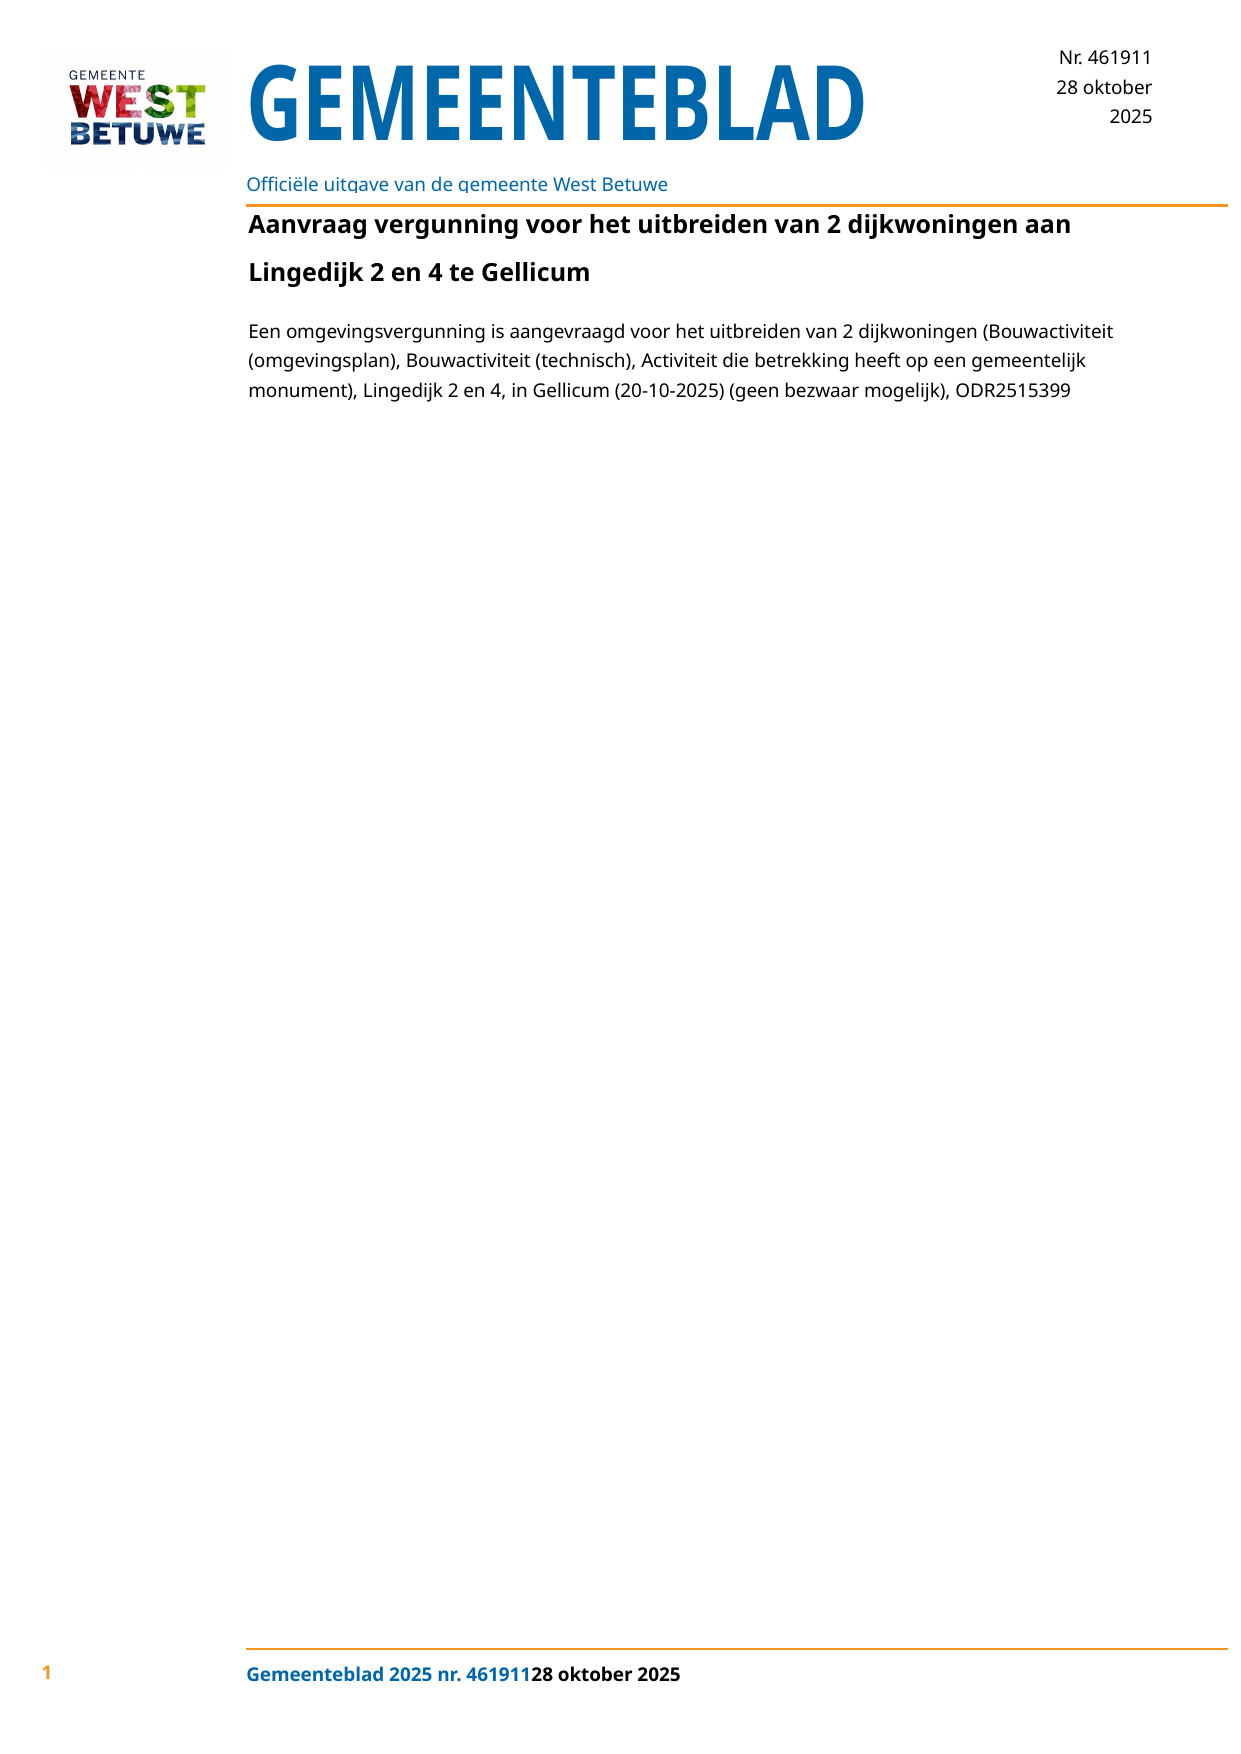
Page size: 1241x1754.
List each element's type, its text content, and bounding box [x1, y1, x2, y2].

picture [41, 47, 231, 172]
text Een omgevingsvergunning is aangevraagd voor het uitbreiden van 2 dijkwoningen (Bouwactiviteit (omgevingsplan), Bouwactiviteit (technisch), Activiteit die betrekking heeft op een gemeentelijk monument), Lingedijk 2 en 4, in Gellicum (20-10-2025) (geen bezwaar mogelijk), ODR2515399 [248, 318, 1152, 403]
text Aanvraag vergunning voor het uitbreiden van 2 dijkwoningen aan Lingedijk 2 en 4 te Gellicum [248, 207, 1152, 288]
